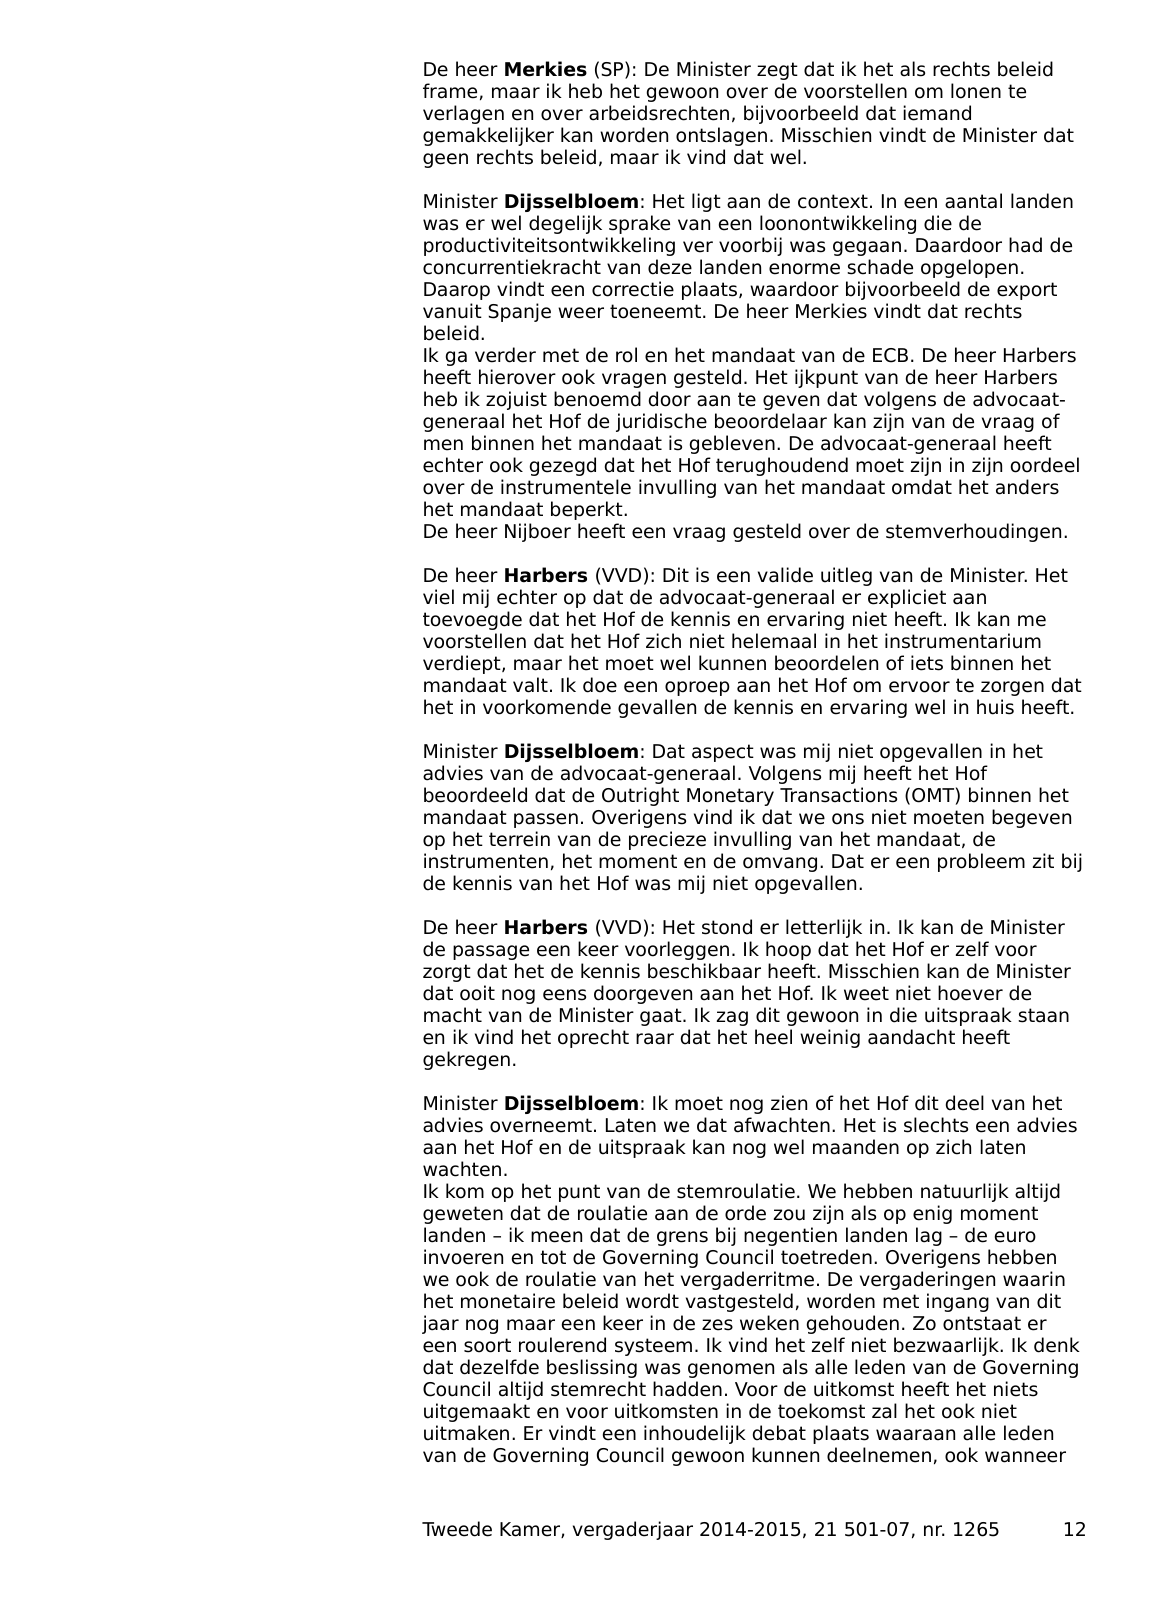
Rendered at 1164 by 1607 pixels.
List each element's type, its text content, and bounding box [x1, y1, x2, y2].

text De heer Merkies (SP): De Minister zegt dat ik het als rechts beleid frame, maar ik heb het gewoon over de voorstellen om lonen te verlagen en over arbeidsrechten, bijvoorbeeld dat iemand gemakkelijker kan worden ontslagen. Misschien vindt de Minister dat geen rechts beleid, maar ik vind dat wel. [422, 59, 1087, 169]
text De heer Harbers (VVD): Dit is een valide uitleg van de Minister. Het viel mij echter op dat de advocaat-generaal er expliciet aan toevoegde dat het Hof de kennis en ervaring niet heeft. Ik kan me voorstellen dat het Hof zich niet helemaal in het instrumentarium verdiept, maar het moet wel kunnen beoordelen of iets binnen het mandaat valt. Ik doe een oproep aan het Hof om ervoor te zorgen dat het in voorkomende gevallen de kennis en ervaring wel in huis heeft. [422, 565, 1087, 719]
text Ik ga verder met de rol en het mandaat van de ECB. De heer Harbers heeft hierover ook vragen gesteld. Het ijkpunt van de heer Harbers heb ik zojuist benoemd door aan te geven dat volgens de advocaat-generaal het Hof de juridische beoordelaar kan zijn van de vraag of men binnen het mandaat is gebleven. De advocaat-generaal heeft echter ook gezegd dat het Hof terughoudend moet zijn in zijn oordeel over de instrumentele invulling van het mandaat omdat het anders het mandaat beperkt. [422, 345, 1087, 521]
text De heer Harbers (VVD): Het stond er letterlijk in. Ik kan de Minister de passage een keer voorleggen. Ik hoop dat het Hof er zelf voor zorgt dat het de kennis beschikbaar heeft. Misschien kan de Minister dat ooit nog eens doorgeven aan het Hof. Ik weet niet hoever de macht van de Minister gaat. Ik zag dit gewoon in die uitspraak staan en ik vind het oprecht raar dat het heel weinig aandacht heeft gekregen. [422, 917, 1087, 1071]
text Minister Dijsselbloem: Het ligt aan de context. In een aantal landen was er wel degelijk sprake van een loonontwikkeling die de productiviteitsontwikkeling ver voorbij was gegaan. Daardoor had de concurrentiekracht van deze landen enorme schade opgelopen. Daarop vindt een correctie plaats, waardoor bijvoorbeeld de export vanuit Spanje weer toeneemt. De heer Merkies vindt dat rechts beleid. [422, 191, 1087, 345]
text Ik kom op het punt van de stemroulatie. We hebben natuurlijk altijd geweten dat de roulatie aan de orde zou zijn als op enig moment landen – ik meen dat de grens bij negentien landen lag – de euro invoeren en tot de Governing Council toetreden. Overigens hebben we ook de roulatie van het vergaderritme. De vergaderingen waarin het monetaire beleid wordt vastgesteld, worden met ingang van dit jaar nog maar een keer in de zes weken gehouden. Zo ontstaat er een soort roulerend systeem. Ik vind het zelf niet bezwaarlijk. Ik denk dat dezelfde beslissing was genomen als alle leden van de Governing Council altijd stemrecht hadden. Voor de uitkomst heeft het niets uitgemaakt en voor uitkomsten in de toekomst zal het ook niet uitmaken. Er vindt een inhoudelijk debat plaats waaraan alle leden van de Governing Council gewoon kunnen deelnemen, ook wanneer [422, 1181, 1087, 1467]
text Minister Dijsselbloem: Ik moet nog zien of het Hof dit deel van het advies overneemt. Laten we dat afwachten. Het is slechts een advies aan het Hof en de uitspraak kan nog wel maanden op zich laten wachten. [422, 1093, 1087, 1181]
text Minister Dijsselbloem: Dat aspect was mij niet opgevallen in het advies van de advocaat-generaal. Volgens mij heeft het Hof beoordeeld dat de Outright Monetary Transactions (OMT) binnen het mandaat passen. Overigens vind ik dat we ons niet moeten begeven op het terrein van de precieze invulling van het mandaat, de instrumenten, het moment en de omvang. Dat er een probleem zit bij de kennis van het Hof was mij niet opgevallen. [422, 741, 1087, 895]
text De heer Nijboer heeft een vraag gesteld over de stemverhoudingen. [422, 521, 1087, 543]
